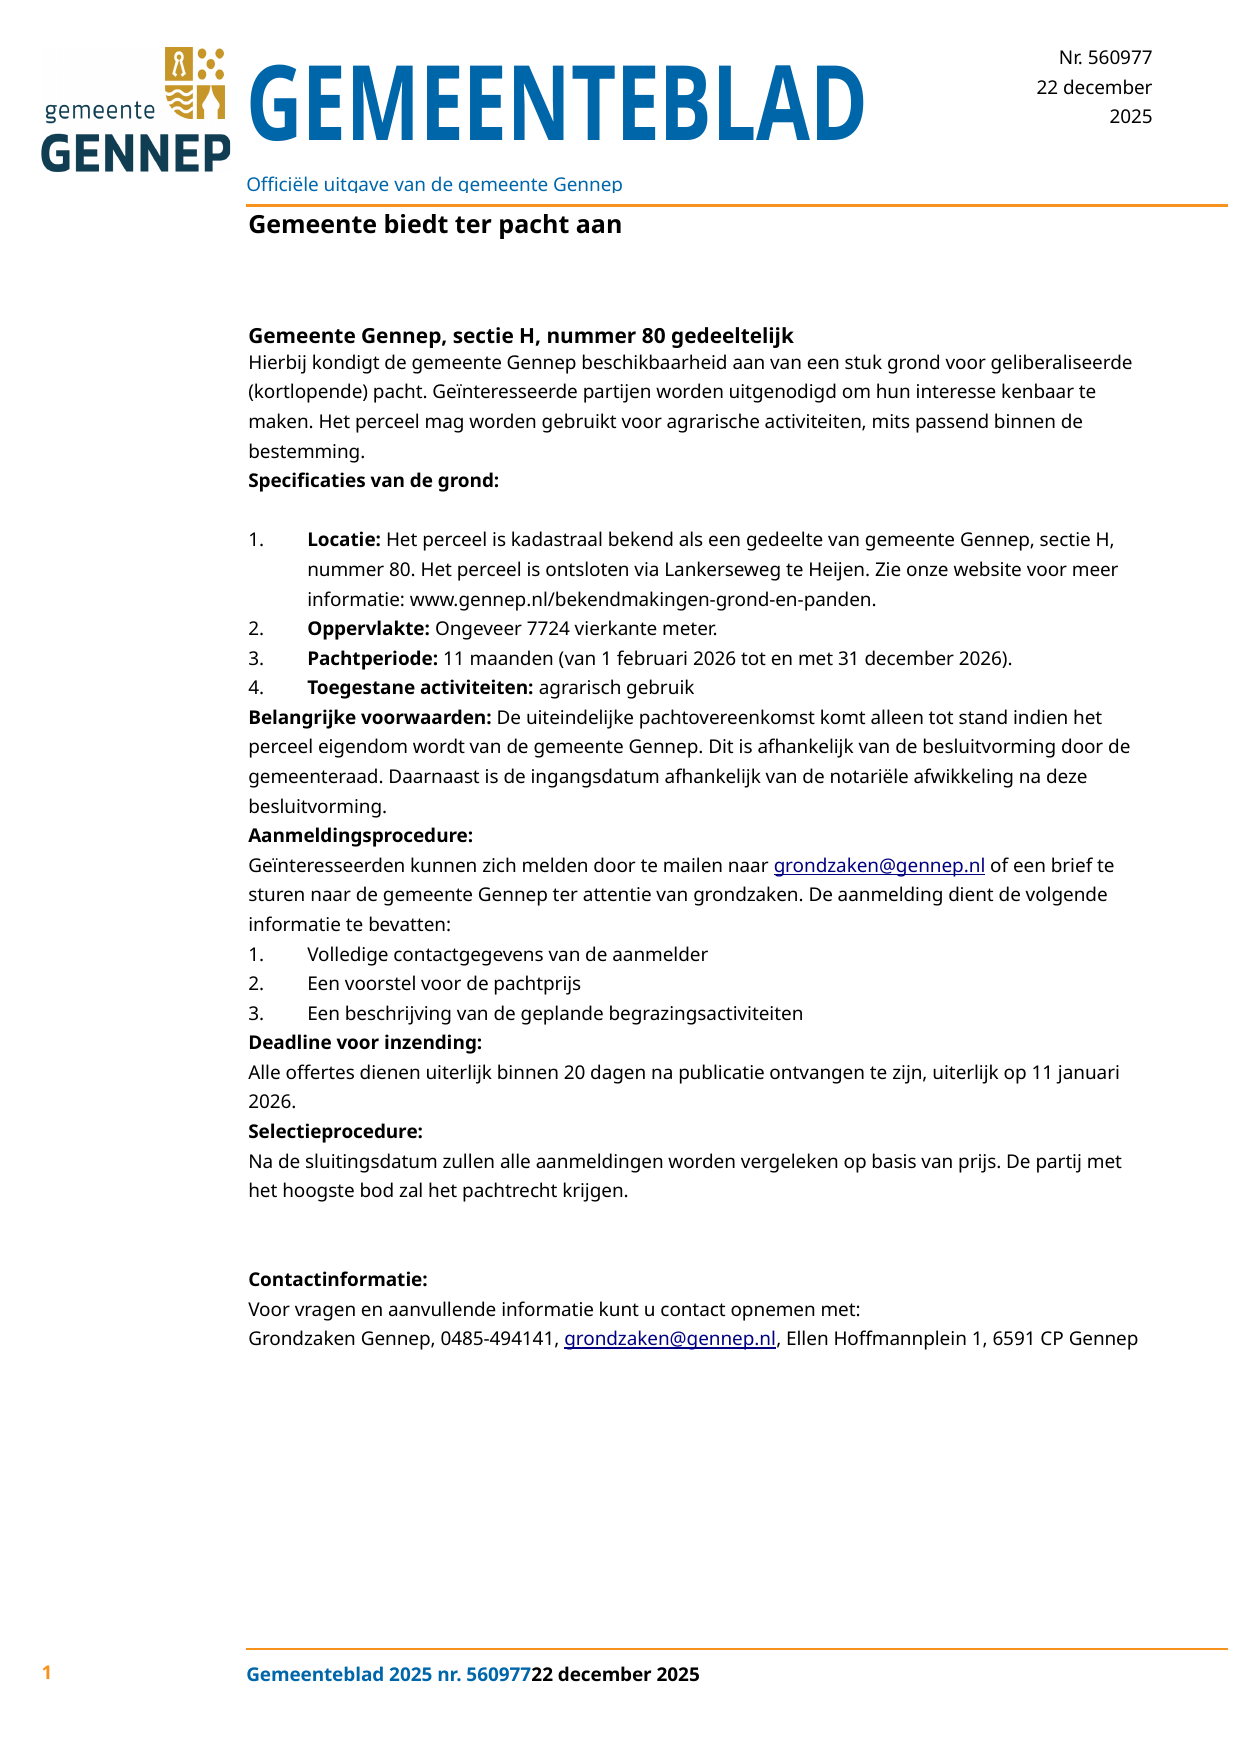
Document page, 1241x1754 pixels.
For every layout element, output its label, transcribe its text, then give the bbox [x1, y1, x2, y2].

list Een beschrijving van de geplande begrazingsactiviteiten [248, 1000, 1152, 1026]
list Toegestane activiteiten: agrarisch gebruik [248, 674, 1152, 700]
text Aanmeldingsprocedure: [248, 822, 1152, 848]
text Specificaties van de grond: [248, 467, 1152, 493]
list Volledige contactgegevens van de aanmelder [248, 941, 1152, 967]
picture [41, 47, 231, 172]
text Geïnteresseerden kunnen zich melden door te mailen naar grondzaken@gennep.nl of een brief te sturen naar de gemeente Gennep ter attentie van grondzaken. De aanmelding dient de volgende informatie te bevatten: [248, 852, 1152, 937]
text Gemeente biedt ter pacht aan [248, 207, 1152, 241]
text Grondzaken Gennep, 0485-494141, grondzaken@gennep.nl, Ellen Hoffmannplein 1, 6591 CP Gennep [248, 1325, 1152, 1351]
list Oppervlakte: Ongeveer 7724 vierkante meter. [248, 615, 1152, 641]
text Selectieprocedure: [248, 1118, 1152, 1144]
list Locatie: Het perceel is kadastraal bekend als een gedeelte van gemeente Gennep, sectie H, nummer 80. Het perceel is ontsloten via Lankerseweg te Heijen. Zie onze website voor meer informatie: www.gennep.nl/bekendmakingen-grond-en-panden. [248, 527, 1152, 612]
list Een voorstel voor de pachtprijs [248, 970, 1152, 996]
text Gemeente Gennep, sectie H, nummer 80 gedeeltelijk [248, 321, 1152, 349]
text Voor vragen en aanvullende informatie kunt u contact opnemen met: [248, 1296, 1152, 1322]
text Alle offertes dienen uiterlijk binnen 20 dagen na publicatie ontvangen te zijn, uiterlijk op 11 januari 2026. [248, 1059, 1152, 1114]
text Deadline voor inzending: [248, 1029, 1152, 1055]
text Contactinformatie: [248, 1266, 1152, 1292]
text Hierbij kondigt de gemeente Gennep beschikbaarheid aan van een stuk grond voor geliberaliseerde (kortlopende) pacht. Geïnteresseerde partijen worden uitgenodigd om hun interesse kenbaar te maken. Het perceel mag worden gebruikt voor agrarische activiteiten, mits passend binnen de bestemming. [248, 349, 1152, 464]
list Pachtperiode: 11 maanden (van 1 februari 2026 tot en met 31 december 2026). [248, 645, 1152, 671]
text Belangrijke voorwaarden: De uiteindelijke pachtovereenkomst komt alleen tot stand indien het perceel eigendom wordt van de gemeente Gennep. Dit is afhankelijk van de besluitvorming door de gemeenteraad. Daarnaast is de ingangsdatum afhankelijk van de notariële afwikkeling na deze besluitvorming. [248, 704, 1152, 819]
text Na de sluitingsdatum zullen alle aanmeldingen worden vergeleken op basis van prijs. De partij met het hoogste bod zal het pachtrecht krijgen. [248, 1148, 1152, 1203]
